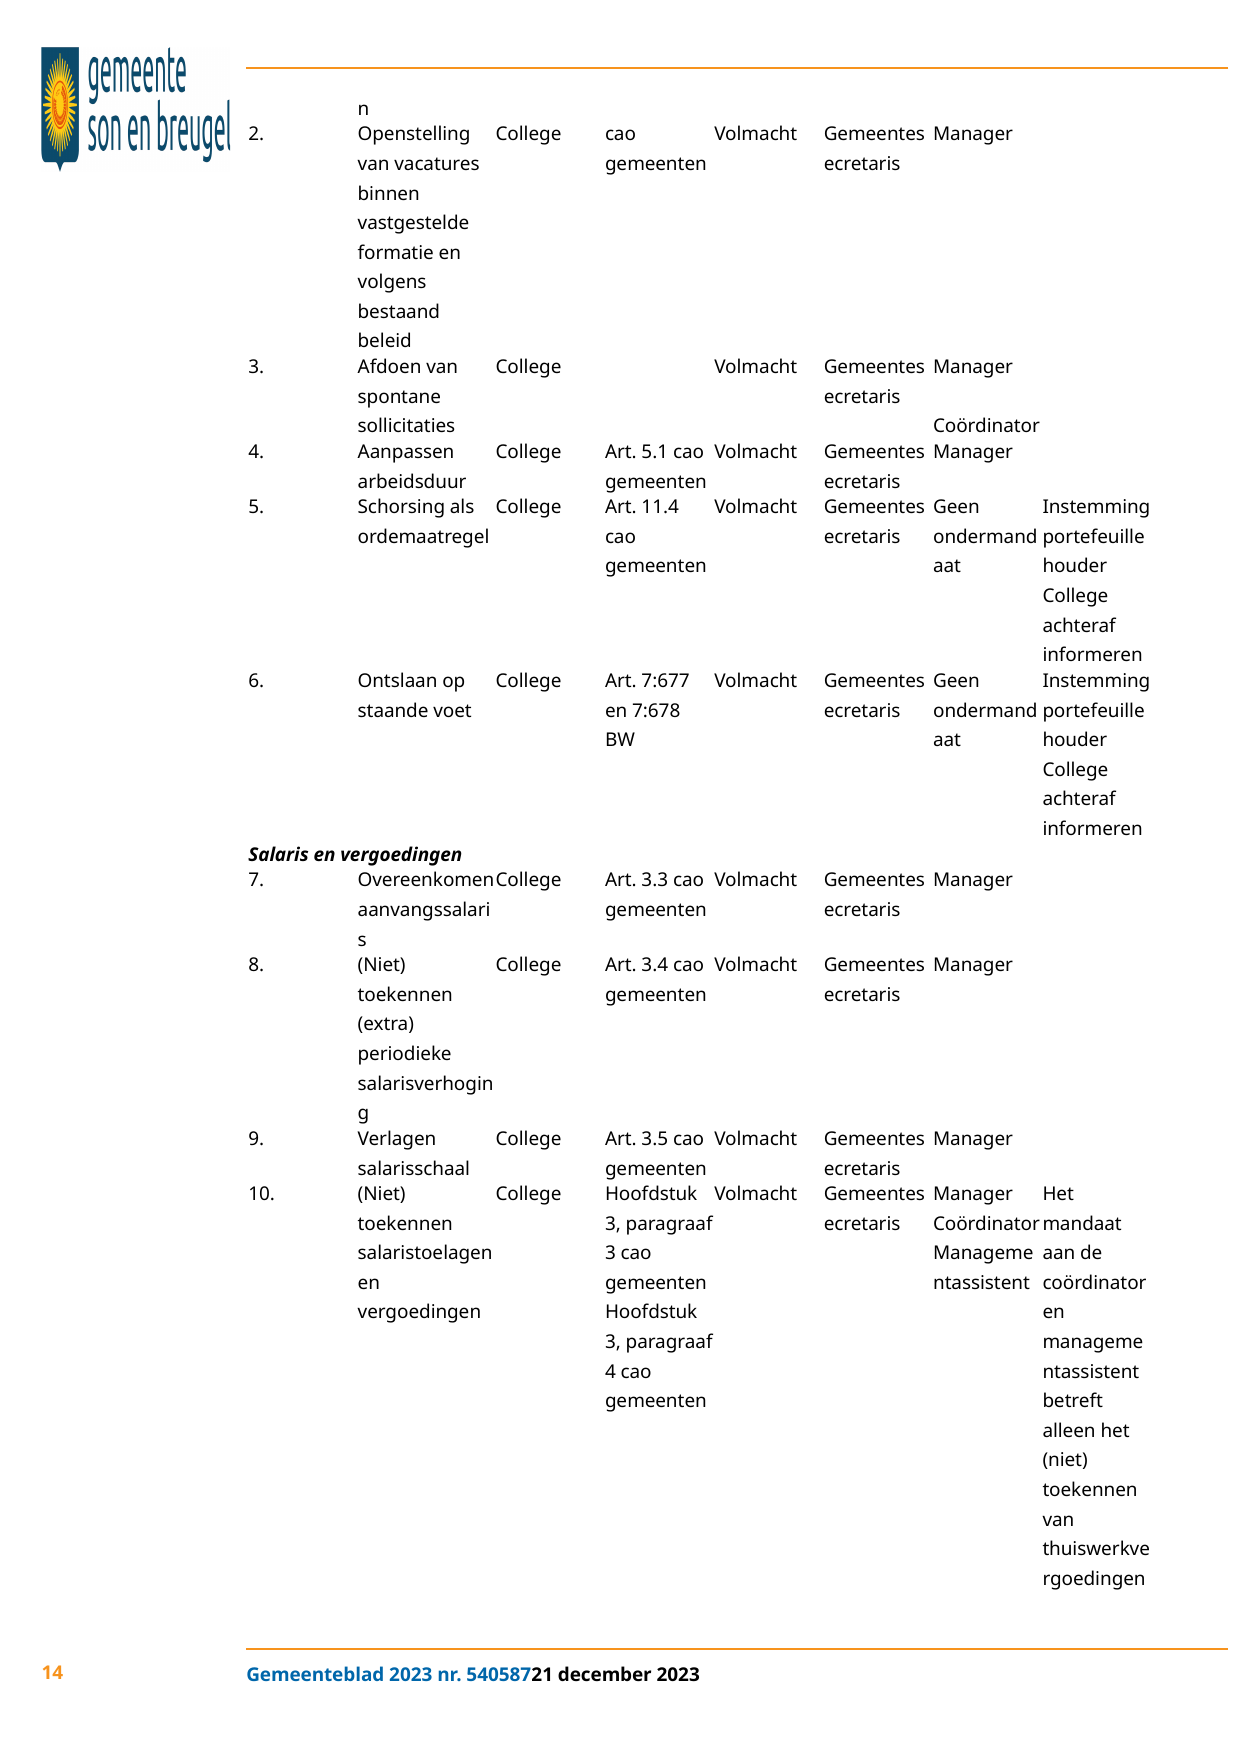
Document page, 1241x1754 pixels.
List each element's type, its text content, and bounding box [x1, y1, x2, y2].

table_cell [248, 95, 357, 121]
table_cell Manager [933, 867, 1042, 951]
table_cell [714, 95, 823, 121]
table_cell Volmacht [714, 121, 823, 353]
table_cell 10. [248, 1180, 357, 1591]
table_cell [1042, 121, 1152, 353]
table_cell 7. [248, 867, 357, 951]
table_cell Manager Coördinator [933, 353, 1042, 438]
table_cell [1042, 867, 1152, 951]
table_cell College [495, 438, 605, 493]
table_cell Ontslaan op staande voet [358, 667, 495, 841]
table_cell College [495, 353, 605, 438]
picture [41, 47, 231, 172]
table_cell [495, 95, 605, 121]
table_cell College [495, 494, 605, 667]
table_cell [824, 95, 933, 121]
table_cell [933, 95, 1042, 121]
table_cell Gemeentesecretaris [824, 121, 933, 353]
table_cell Gemeentesecretaris [824, 867, 933, 951]
table_cell College [495, 1125, 605, 1180]
table_cell Volmacht [714, 1180, 823, 1591]
table_cell Manager [933, 1125, 1042, 1180]
table_cell Volmacht [714, 353, 823, 438]
table_cell Instemming portefeuillehouder College achteraf informeren [1042, 494, 1152, 667]
table_cell Art. 11.4 cao gemeenten [605, 494, 714, 667]
table_cell Volmacht [714, 438, 823, 493]
table_cell Hoofdstuk 3, paragraaf 3 cao gemeenten Hoofdstuk 3, paragraaf 4 cao gemeenten [605, 1180, 714, 1591]
table_cell Gemeentesecretaris [824, 494, 933, 667]
table_cell 5. [248, 494, 357, 667]
table_cell Gemeentesecretaris [824, 438, 933, 493]
table_cell Art. 5.1 cao gemeenten [605, 438, 714, 493]
table_cell Volmacht [714, 867, 823, 951]
table_cell [1042, 95, 1152, 121]
table_cell Verlagen salarisschaal [358, 1125, 495, 1180]
table_cell 2. [248, 121, 357, 353]
table_cell Geen ondermandaat [933, 667, 1042, 841]
table_cell 3. [248, 353, 357, 438]
table_cell Geen ondermandaat [933, 494, 1042, 667]
table_cell Manager [933, 438, 1042, 493]
table_cell [1042, 1125, 1152, 1180]
table_cell Art. 3.5 cao gemeenten [605, 1125, 714, 1180]
table_cell 6. [248, 667, 357, 841]
table_cell Manager [933, 951, 1042, 1125]
table_cell Volmacht [714, 494, 823, 667]
table_cell College [495, 951, 605, 1125]
table_cell Gemeentesecretaris [824, 353, 933, 438]
table_cell College [495, 867, 605, 951]
table_cell Instemming portefeuillehouder College achteraf informeren [1042, 667, 1152, 841]
table_cell College [495, 1180, 605, 1591]
table_cell College [495, 121, 605, 353]
table_cell cao gemeenten [605, 121, 714, 353]
table_cell (Niet) toekennen (extra) periodieke salarisverhoging [358, 951, 495, 1125]
table_cell Overeenkomen aanvangssalaris [358, 867, 495, 951]
table_cell [605, 95, 714, 121]
table_cell Art. 3.3 cao gemeenten [605, 867, 714, 951]
table_cell Het mandaat aan de coördinator en managementassistent betreft alleen het (niet) toekennen van thuiswerkvergoedingen [1042, 1180, 1152, 1591]
table_cell Gemeentesecretaris [824, 667, 933, 841]
table_cell Manager Coördinator Managementassistent [933, 1180, 1042, 1591]
table_cell 9. [248, 1125, 357, 1180]
table_cell 8. [248, 951, 357, 1125]
table_cell [1042, 951, 1152, 1125]
table_cell Salaris en vergoedingen [248, 841, 1152, 867]
table_cell Gemeentesecretaris [824, 951, 933, 1125]
table_cell Aanpassen arbeidsduur [358, 438, 495, 493]
table_cell Volmacht [714, 951, 823, 1125]
table_cell Gemeentesecretaris [824, 1125, 933, 1180]
table_cell [1042, 353, 1152, 438]
table_cell (Niet) toekennen salaristoelagen en vergoedingen [358, 1180, 495, 1591]
table_cell College [495, 667, 605, 841]
table_cell [605, 353, 714, 438]
table_cell Art. 3.4 cao gemeenten [605, 951, 714, 1125]
table_cell 4. [248, 438, 357, 493]
table_cell Volmacht [714, 667, 823, 841]
table_cell Art. 7:677 en 7:678 BW [605, 667, 714, 841]
table_cell Afdoen van spontane sollicitaties [358, 353, 495, 438]
table_cell [1042, 438, 1152, 493]
table_cell Openstelling van vacatures binnen vastgestelde formatie en volgens bestaand beleid [358, 121, 495, 353]
table_cell Manager [933, 121, 1042, 353]
table_cell Volmacht [714, 1125, 823, 1180]
table_cell Schorsing als ordemaatregel [358, 494, 495, 667]
table_cell Gemeentesecretaris [824, 1180, 933, 1591]
